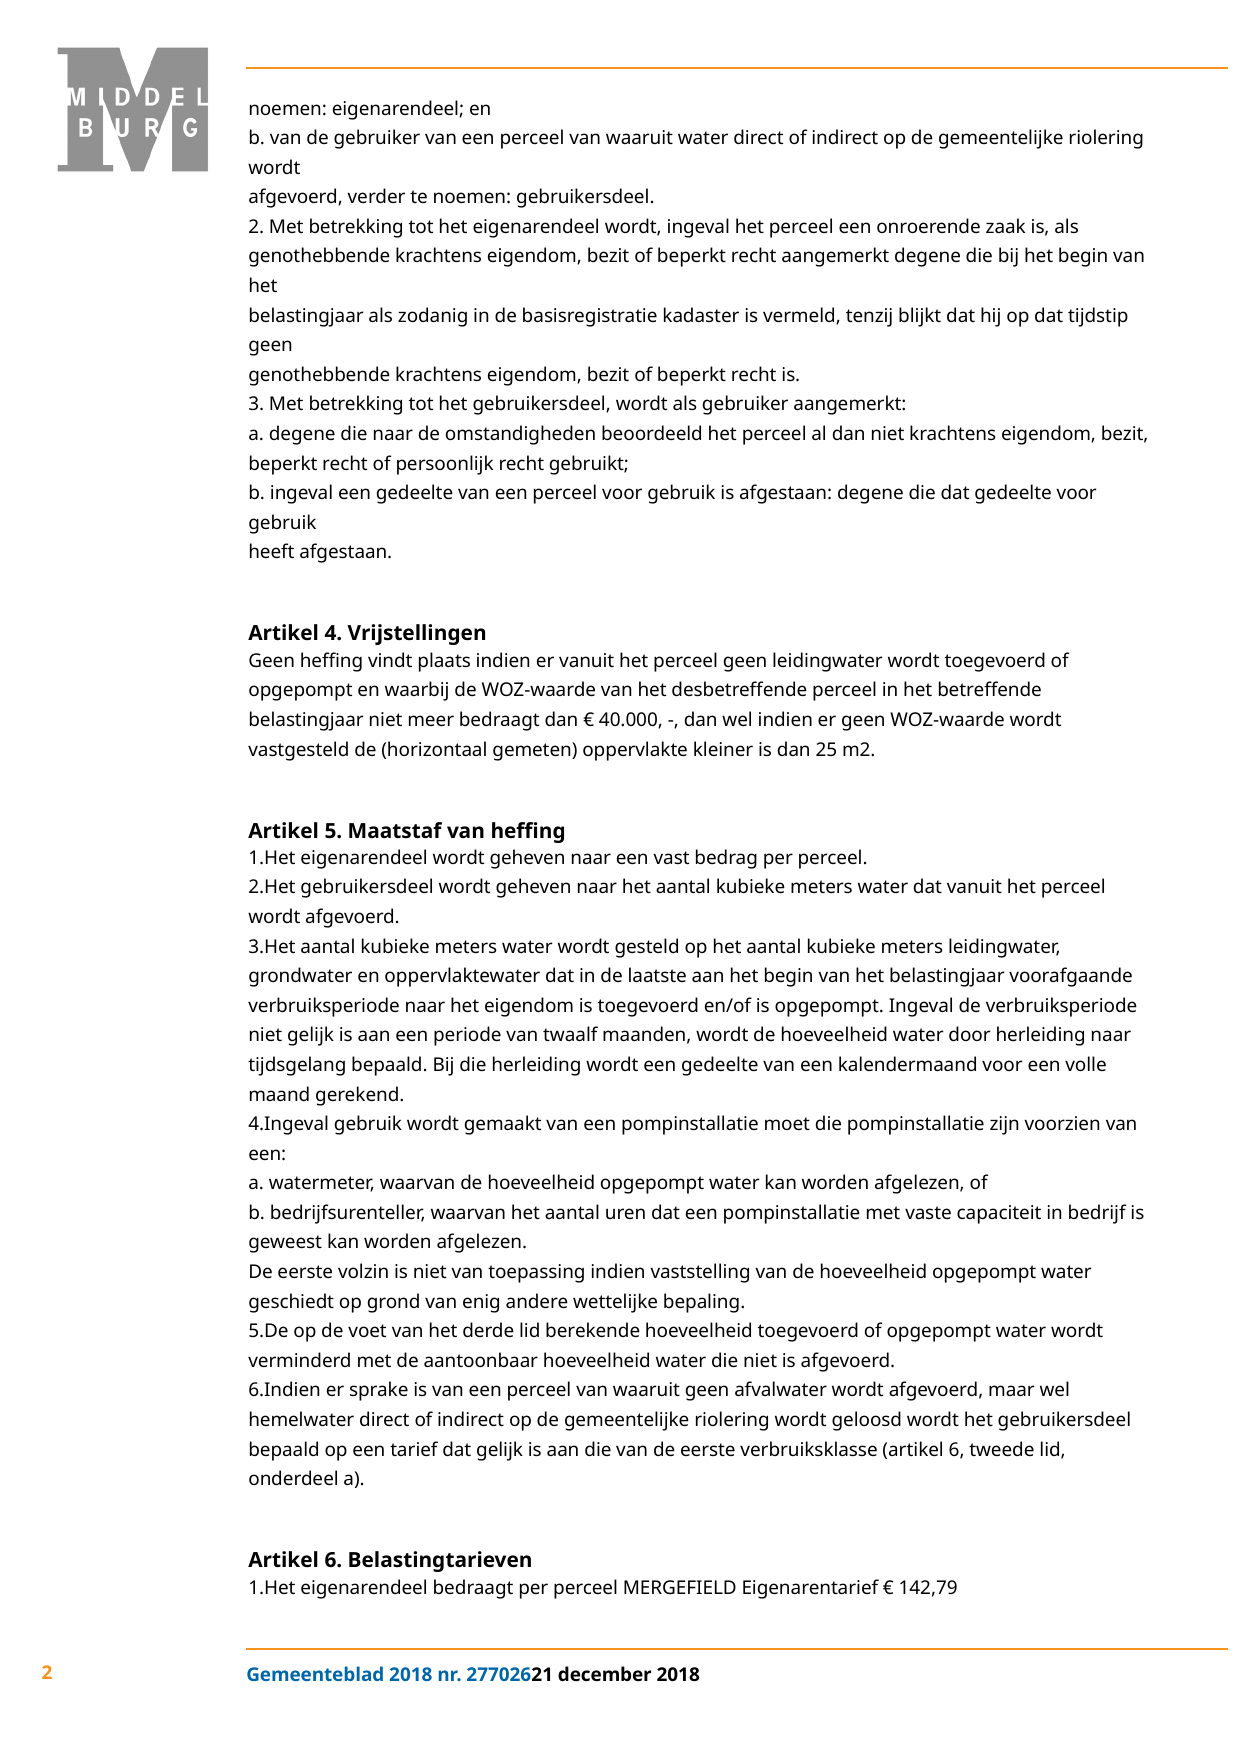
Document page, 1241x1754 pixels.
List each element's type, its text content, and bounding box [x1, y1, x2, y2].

text 6.Indien er sprake is van een perceel van waaruit geen afvalwater wordt afgevoerd, maar wel hemelwater direct of indirect op de gemeentelijke riolering wordt geloosd wordt het gebruikersdeel bepaald op een tarief dat gelijk is aan die van de eerste verbruiksklasse (artikel 6, tweede lid, onderdeel a). [248, 1377, 1152, 1491]
text Artikel 6. Belastingtarieven [248, 1545, 1152, 1574]
text De eerste volzin is niet van toepassing indien vaststelling van de hoeveelheid opgepompt water geschiedt op grond van enig andere wettelijke bepaling. [248, 1258, 1152, 1314]
text 1.Het eigenarendeel bedraagt per perceel MERGEFIELD Eigenarentarief € 142,79 [248, 1574, 1152, 1599]
text 2. Met betrekking tot het eigenarendeel wordt, ingeval het perceel een onroerende zaak is, als [248, 213, 1152, 239]
text 5.De op de voet van het derde lid berekende hoeveelheid toegevoerd of opgepompt water wordt verminderd met de aantoonbaar hoeveelheid water die niet is afgevoerd. [248, 1317, 1152, 1373]
text 3.Het aantal kubieke meters water wordt gesteld op het aantal kubieke meters leidingwater, grondwater en oppervlaktewater dat in de laatste aan het begin van het belastingjaar voorafgaande verbruiksperiode naar het eigendom is toegevoerd en/of is opgepompt. Ingeval de verbruiksperiode niet gelijk is aan een periode van twaalf maanden, wordt de hoeveelheid water door herleiding naar tijdsgelang bepaald. Bij die herleiding wordt een gedeelte van een kalendermaand voor een volle maand gerekend. [248, 933, 1152, 1107]
text beperkt recht of persoonlijk recht gebruikt; [248, 450, 1152, 476]
text Artikel 5. Maatstaf van heffing [248, 816, 1152, 844]
text heeft afgestaan. [248, 538, 1152, 564]
picture [41, 47, 231, 172]
text Artikel 4. Vrijstellingen [248, 618, 1152, 647]
text b. ingeval een gedeelte van een perceel voor gebruik is afgestaan: degene die dat gedeelte voor gebruik [248, 479, 1152, 535]
text genothebbende krachtens eigendom, bezit of beperkt recht is. [248, 361, 1152, 387]
text a. watermeter, waarvan de hoeveelheid opgepompt water kan worden afgelezen, of [248, 1169, 1152, 1195]
text Geen heffing vindt plaats indien er vanuit het perceel geen leidingwater wordt toegevoerd of opgepompt en waarbij de WOZ-waarde van het desbetreffende perceel in het betreffende belastingjaar niet meer bedraagt dan € 40.000, -, dan wel indien er geen WOZ-waarde wordt vastgesteld de (horizontaal gemeten) oppervlakte kleiner is dan 25 m2. [248, 647, 1152, 761]
text b. van de gebruiker van een perceel van waaruit water direct of indirect op de gemeentelijke riolering wordt [248, 124, 1152, 180]
text genothebbende krachtens eigendom, bezit of beperkt recht aangemerkt degene die bij het begin van het [248, 243, 1152, 298]
text 1.Het eigenarendeel wordt geheven naar een vast bedrag per perceel. [248, 844, 1152, 870]
text 2.Het gebruikersdeel wordt geheven naar het aantal kubieke meters water dat vanuit het perceel wordt afgevoerd. [248, 874, 1152, 929]
text a. degene die naar de omstandigheden beoordeeld het perceel al dan niet krachtens eigendom, bezit, [248, 420, 1152, 446]
text afgevoerd, verder te noemen: gebruikersdeel. [248, 183, 1152, 209]
text noemen: eigenarendeel; en [248, 95, 1152, 121]
text 4.Ingeval gebruik wordt gemaakt van een pompinstallatie moet die pompinstallatie zijn voorzien van een: [248, 1110, 1152, 1166]
text belastingjaar als zodanig in de basisregistratie kadaster is vermeld, tenzij blijkt dat hij op dat tijdstip geen [248, 302, 1152, 357]
text b. bedrijfsurenteller, waarvan het aantal uren dat een pompinstallatie met vaste capaciteit in bedrijf is geweest kan worden afgelezen. [248, 1199, 1152, 1254]
text 3. Met betrekking tot het gebruikersdeel, wordt als gebruiker aangemerkt: [248, 391, 1152, 416]
